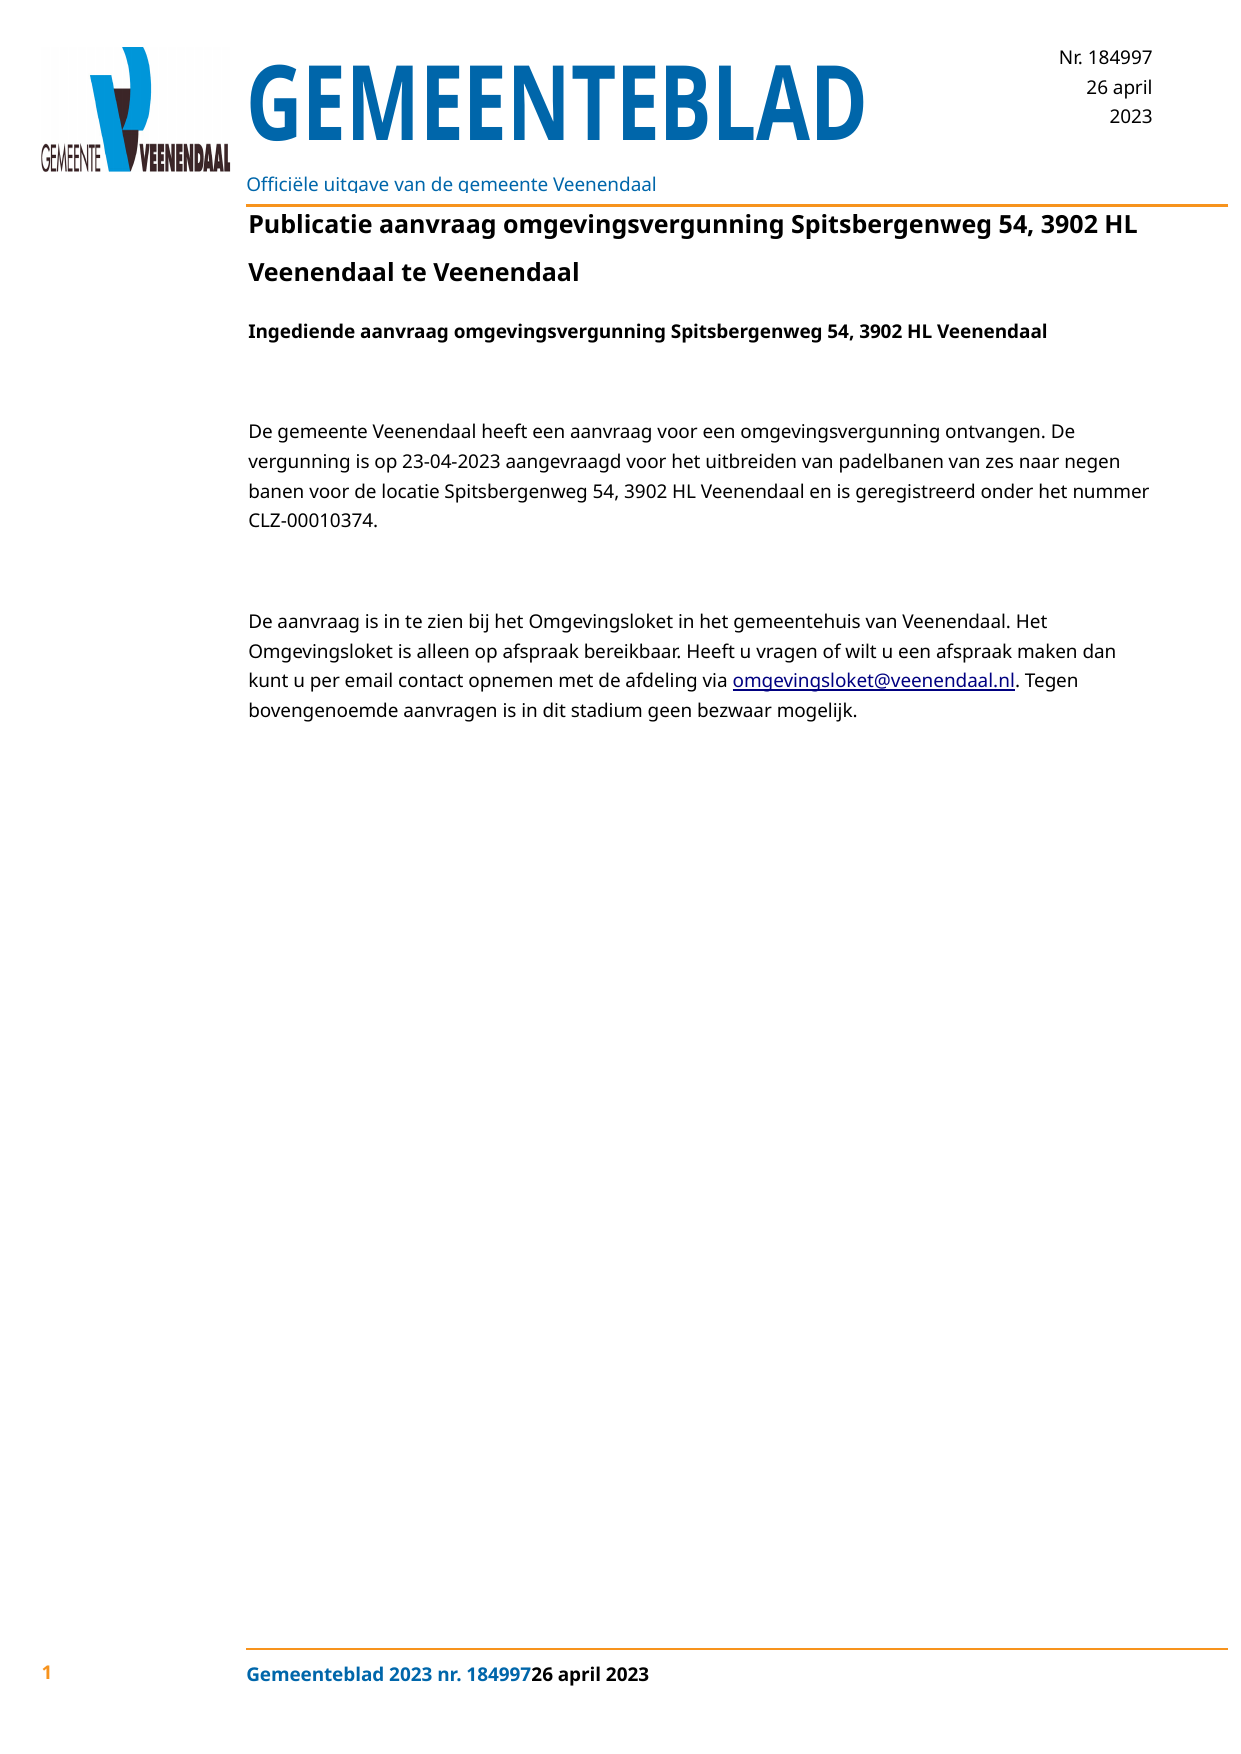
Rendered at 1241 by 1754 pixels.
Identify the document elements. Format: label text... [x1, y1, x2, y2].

text Publicatie aanvraag omgevingsvergunning Spitsbergenweg 54, 3902 HL Veenendaal te Veenendaal [248, 207, 1152, 288]
picture [41, 47, 130, 172]
text De gemeente Veenendaal heeft een aanvraag voor een omgevingsvergunning ontvangen. De vergunning is op 23-04-2023 aangevraagd voor het uitbreiden van padelbanen van zes naar negen banen voor de locatie Spitsbergenweg 54, 3902 HL Veenendaal en is geregistreerd onder het nummer CLZ-00010374. [248, 419, 1152, 533]
text De aanvraag is in te zien bij het Omgevingsloket in het gemeentehuis van Veenendaal. Het Omgevingsloket is alleen op afspraak bereikbaar. Heeft u vragen of wilt u een afspraak maken dan kunt u per email contact opnemen met de afdeling via omgevingsloket@veenendaal.nl. Tegen bovengenoemde aanvragen is in dit stadium geen bezwaar mogelijk. [248, 608, 1152, 723]
text Ingediende aanvraag omgevingsvergunning Spitsbergenweg 54, 3902 HL Veenendaal [248, 318, 1152, 344]
picture [123, 47, 231, 172]
